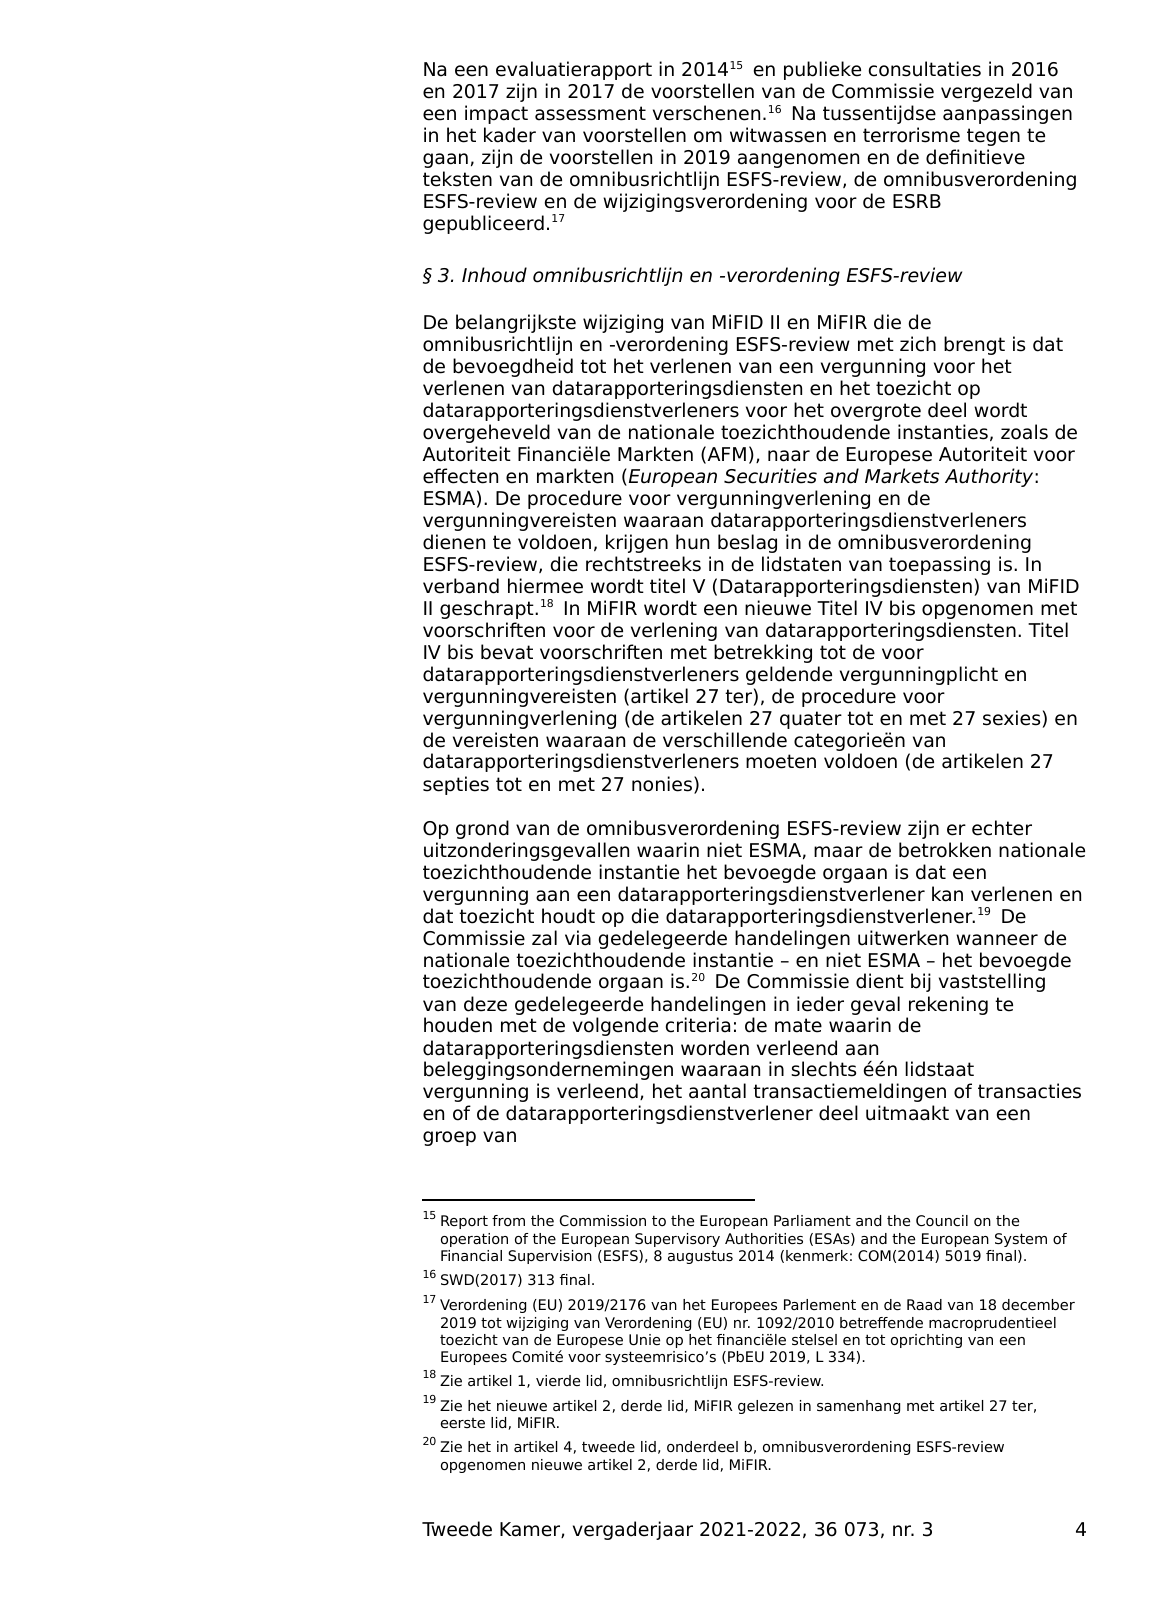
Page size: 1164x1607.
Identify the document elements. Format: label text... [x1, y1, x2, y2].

text Verordening (EU) 2019/2176 van het Europees Parlement en de Raad van 18 december 2019 tot wijziging van Verordening (EU) nr. 1092/2010 betreffende macroprudentieel toezicht van de Europese Unie op het financiële stelsel en tot oprichting van een Europees Comité voor systeemrisico’s (PbEU 2019, L 334). [422, 1293, 1087, 1366]
subtitle § 3. Inhoud omnibusrichtlijn en -verordening ESFS-review [422, 265, 1087, 287]
text Report from the Commission to the European Parliament and the Council on the operation of the European Supervisory Authorities (ESAs) and the European System of Financial Supervision (ESFS), 8 augustus 2014 (kenmerk: COM(2014) 5019 final). [422, 1209, 1087, 1265]
text Zie het in artikel 4, tweede lid, onderdeel b, omnibusverordening ESFS-review opgenomen nieuwe artikel 2, derde lid, MiFIR. [422, 1435, 1087, 1474]
text De belangrijkste wijziging van MiFID II en MiFIR die de omnibusrichtlijn en -verordening ESFS-review met zich brengt is dat de bevoegdheid tot het verlenen van een vergunning voor het verlenen van datarapporteringsdiensten en het toezicht op datarapporteringsdienstverleners voor het overgrote deel wordt overgeheveld van de nationale toezichthoudende instanties, zoals de Autoriteit Financiële Markten (AFM), naar de Europese Autoriteit voor effecten en markten (European Securities and Markets Authority: ESMA). De procedure voor vergunningverlening en de vergunningvereisten waaraan datarapporteringsdienstverleners dienen te voldoen, krijgen hun beslag in de omnibusverordening ESFS-review, die rechtstreeks in de lidstaten van toepassing is. In verband hiermee wordt titel V (Datarapporteringsdiensten) van MiFID II geschrapt. In MiFIR wordt een nieuwe Titel IV bis opgenomen met voorschriften voor de verlening van datarapporteringsdiensten. Titel IV bis bevat voorschriften met betrekking tot de voor datarapporteringsdienstverleners geldende vergunningplicht en vergunningvereisten (artikel 27 ter), de procedure voor vergunningverlening (de artikelen 27 quater tot en met 27 sexies) en de vereisten waaraan de verschillende categorieën van datarapporteringsdienstverleners moeten voldoen (de artikelen 27 septies tot en met 27 nonies). [422, 312, 1087, 795]
text Op grond van de omnibusverordening ESFS-review zijn er echter uitzonderingsgevallen waarin niet ESMA, maar de betrokken nationale toezichthoudende instantie het bevoegde orgaan is dat een vergunning aan een datarapporteringsdienstverlener kan verlenen en dat toezicht houdt op die datarapporteringsdienstverlener. De Commissie zal via gedelegeerde handelingen uitwerken wanneer de nationale toezichthoudende instantie – en niet ESMA – het bevoegde toezichthoudende orgaan is. De Commissie dient bij vaststelling van deze gedelegeerde handelingen in ieder geval rekening te houden met de volgende criteria: de mate waarin de datarapporteringsdiensten worden verleend aan beleggingsondernemingen waaraan in slechts één lidstaat vergunning is verleend, het aantal transactiemeldingen of transacties en of de datarapporteringsdienstverlener deel uitmaakt van een groep van [422, 818, 1087, 1147]
text Zie artikel 1, vierde lid, omnibusrichtlijn ESFS-review. [422, 1368, 1087, 1391]
text Zie het nieuwe artikel 2, derde lid, MiFIR gelezen in samenhang met artikel 27 ter, eerste lid, MiFIR. [422, 1393, 1087, 1432]
text Na een evaluatierapport in 2014 en publieke consultaties in 2016 en 2017 zijn in 2017 de voorstellen van de Commissie vergezeld van een impact assessment verschenen. Na tussentijdse aanpassingen in het kader van voorstellen om witwassen en terrorisme tegen te gaan, zijn de voorstellen in 2019 aangenomen en de definitieve teksten van de omnibusrichtlijn ESFS-review, de omnibusverordening ESFS-review en de wijzigingsverordening voor de ESRB gepubliceerd. [422, 59, 1087, 235]
text SWD(2017) 313 final. [422, 1268, 1087, 1290]
